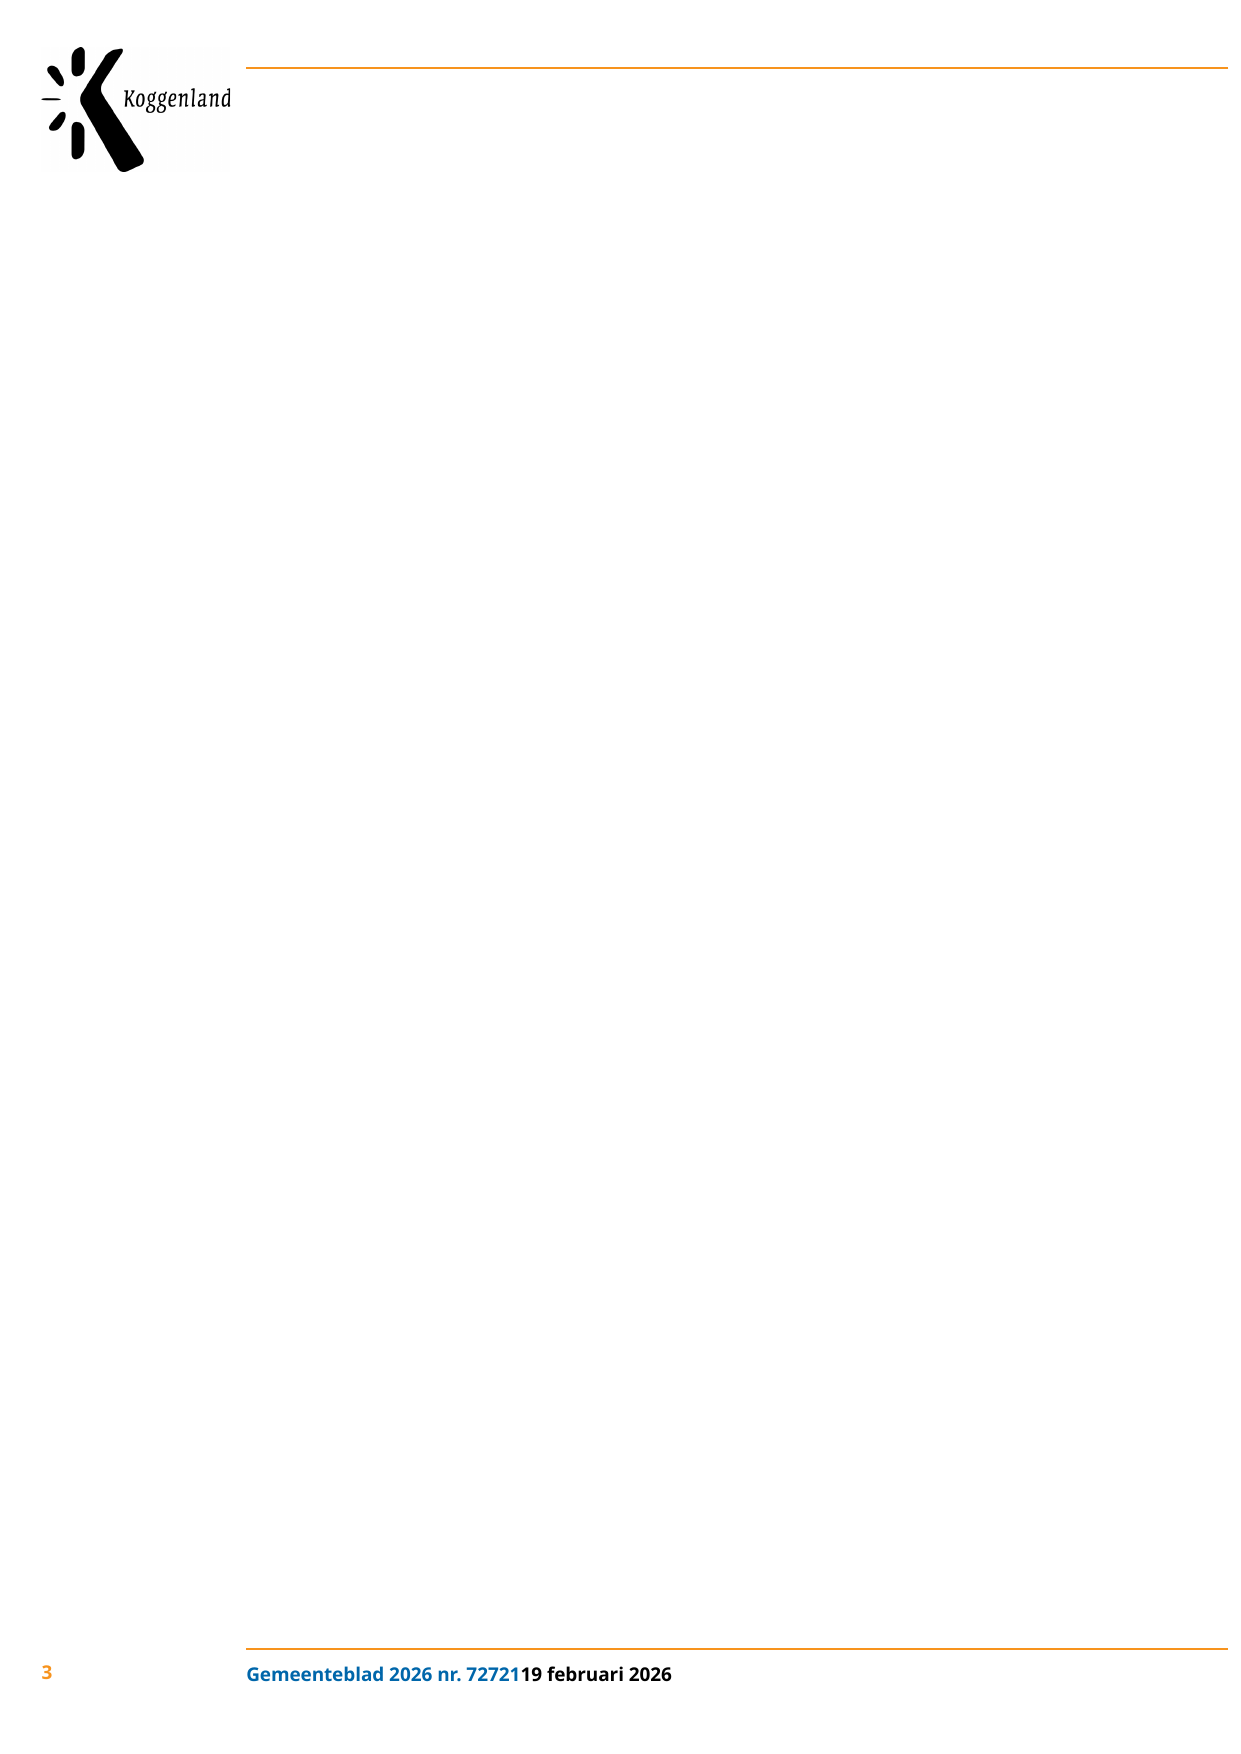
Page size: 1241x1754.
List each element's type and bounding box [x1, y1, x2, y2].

picture [41, 47, 231, 172]
